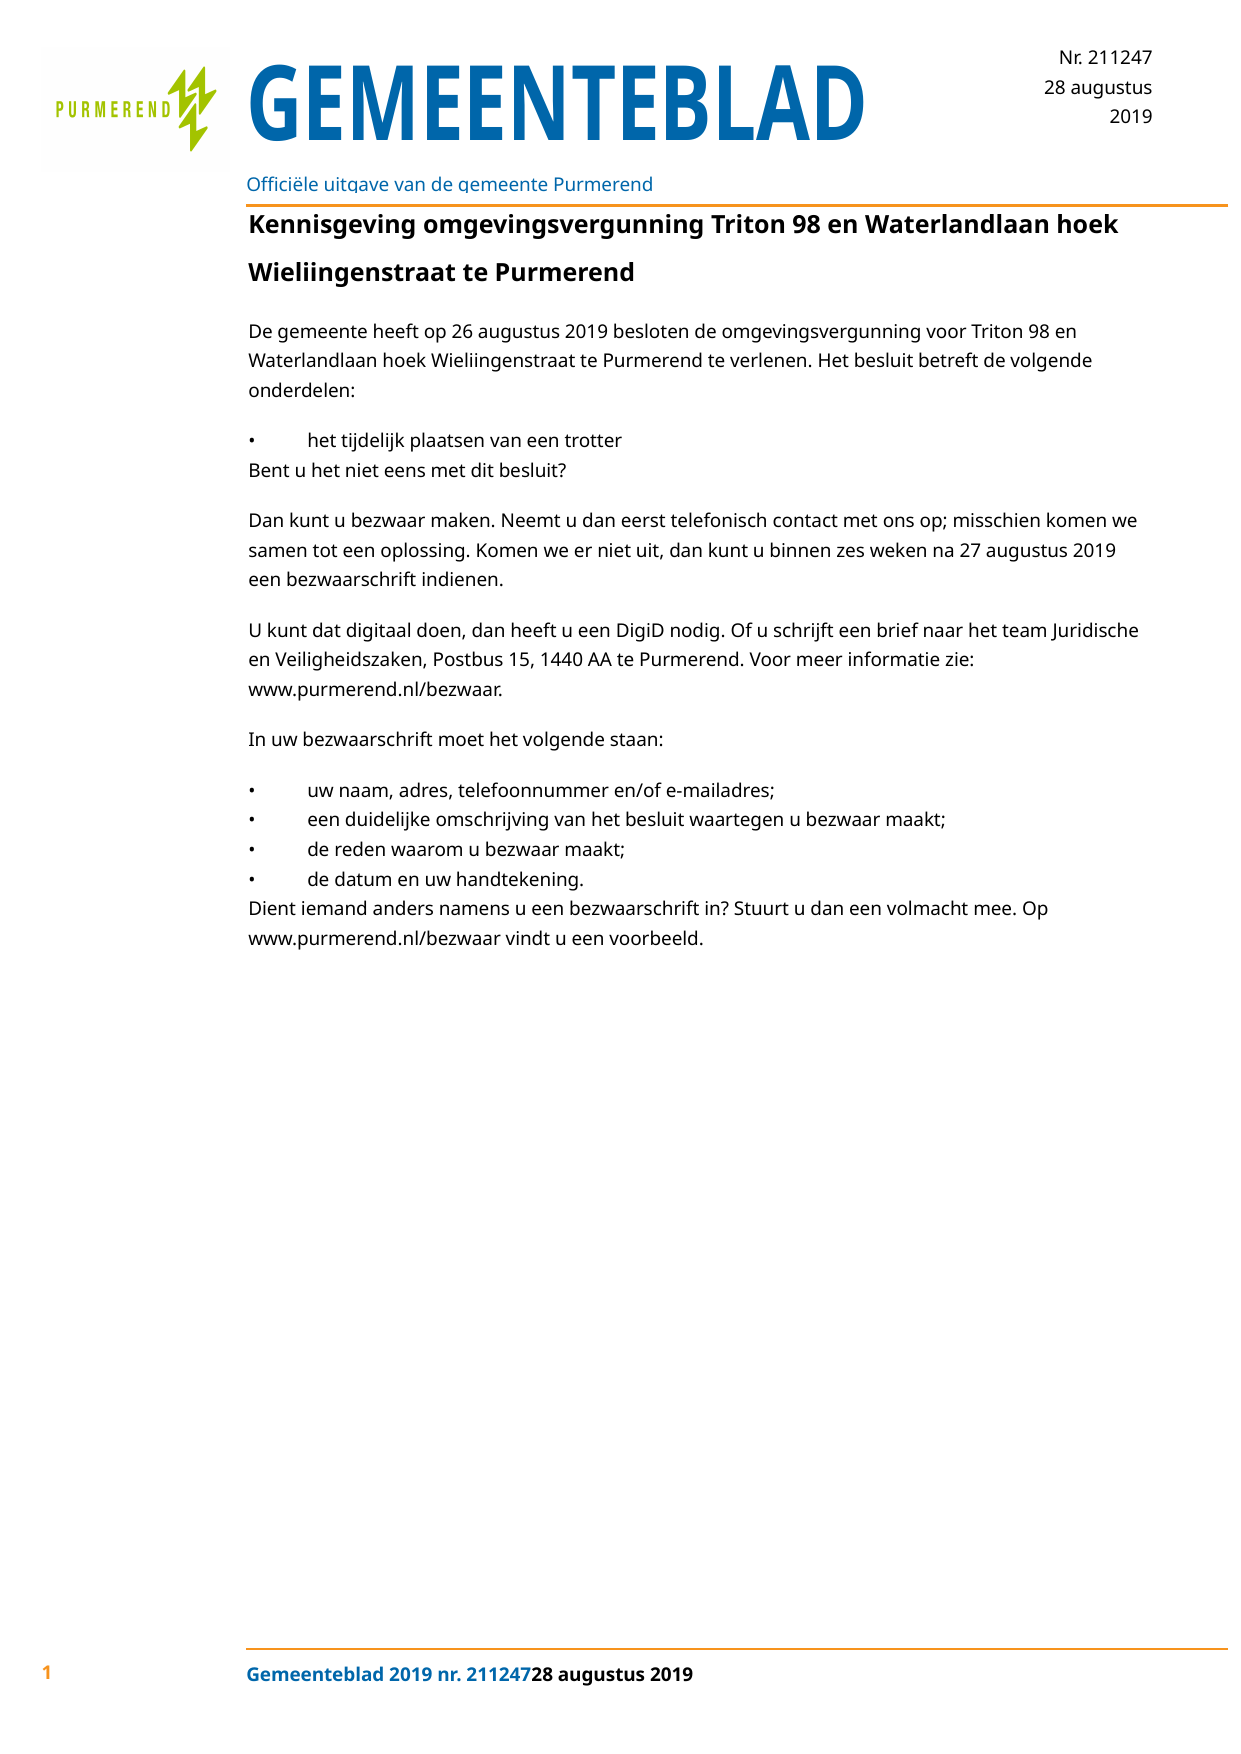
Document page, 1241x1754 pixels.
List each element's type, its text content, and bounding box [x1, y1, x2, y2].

picture [41, 47, 231, 172]
list uw naam, adres, telefoonnummer en/of e-mailadres; [248, 777, 1152, 803]
text Bent u het niet eens met dit besluit? [248, 457, 1152, 483]
text In uw bezwaarschrift moet het volgende staan: [248, 727, 1152, 752]
list de datum en uw handtekening. [248, 866, 1152, 892]
text De gemeente heeft op 26 augustus 2019 besloten de omgevingsvergunning voor Triton 98 en Waterlandlaan hoek Wieliingenstraat te Purmerend te verlenen. Het besluit betreft de volgende onderdelen: [248, 318, 1152, 403]
text Kennisgeving omgevingsvergunning Triton 98 en Waterlandlaan hoek Wieliingenstraat te Purmerend [248, 207, 1152, 288]
text Dient iemand anders namens u een bezwaarschrift in? Stuurt u dan een volmacht mee. Op www.purmerend.nl/bezwaar vindt u een voorbeeld. [248, 895, 1152, 951]
text U kunt dat digitaal doen, dan heeft u een DigiD nodig. Of u schrijft een brief naar het team Juridische en Veiligheidszaken, Postbus 15, 1440 AA te Purmerend. Voor meer informatie zie: www.purmerend.nl/bezwaar. [248, 617, 1152, 702]
list een duidelijke omschrijving van het besluit waartegen u bezwaar maakt; [248, 807, 1152, 832]
text Dan kunt u bezwaar maken. Neemt u dan eerst telefonisch contact met ons op; misschien komen we samen tot een oplossing. Komen we er niet uit, dan kunt u binnen zes weken na 27 augustus 2019 een bezwaarschrift indienen. [248, 507, 1152, 592]
list de reden waarom u bezwaar maakt; [248, 836, 1152, 862]
list het tijdelijk plaatsen van een trotter [248, 427, 1152, 453]
